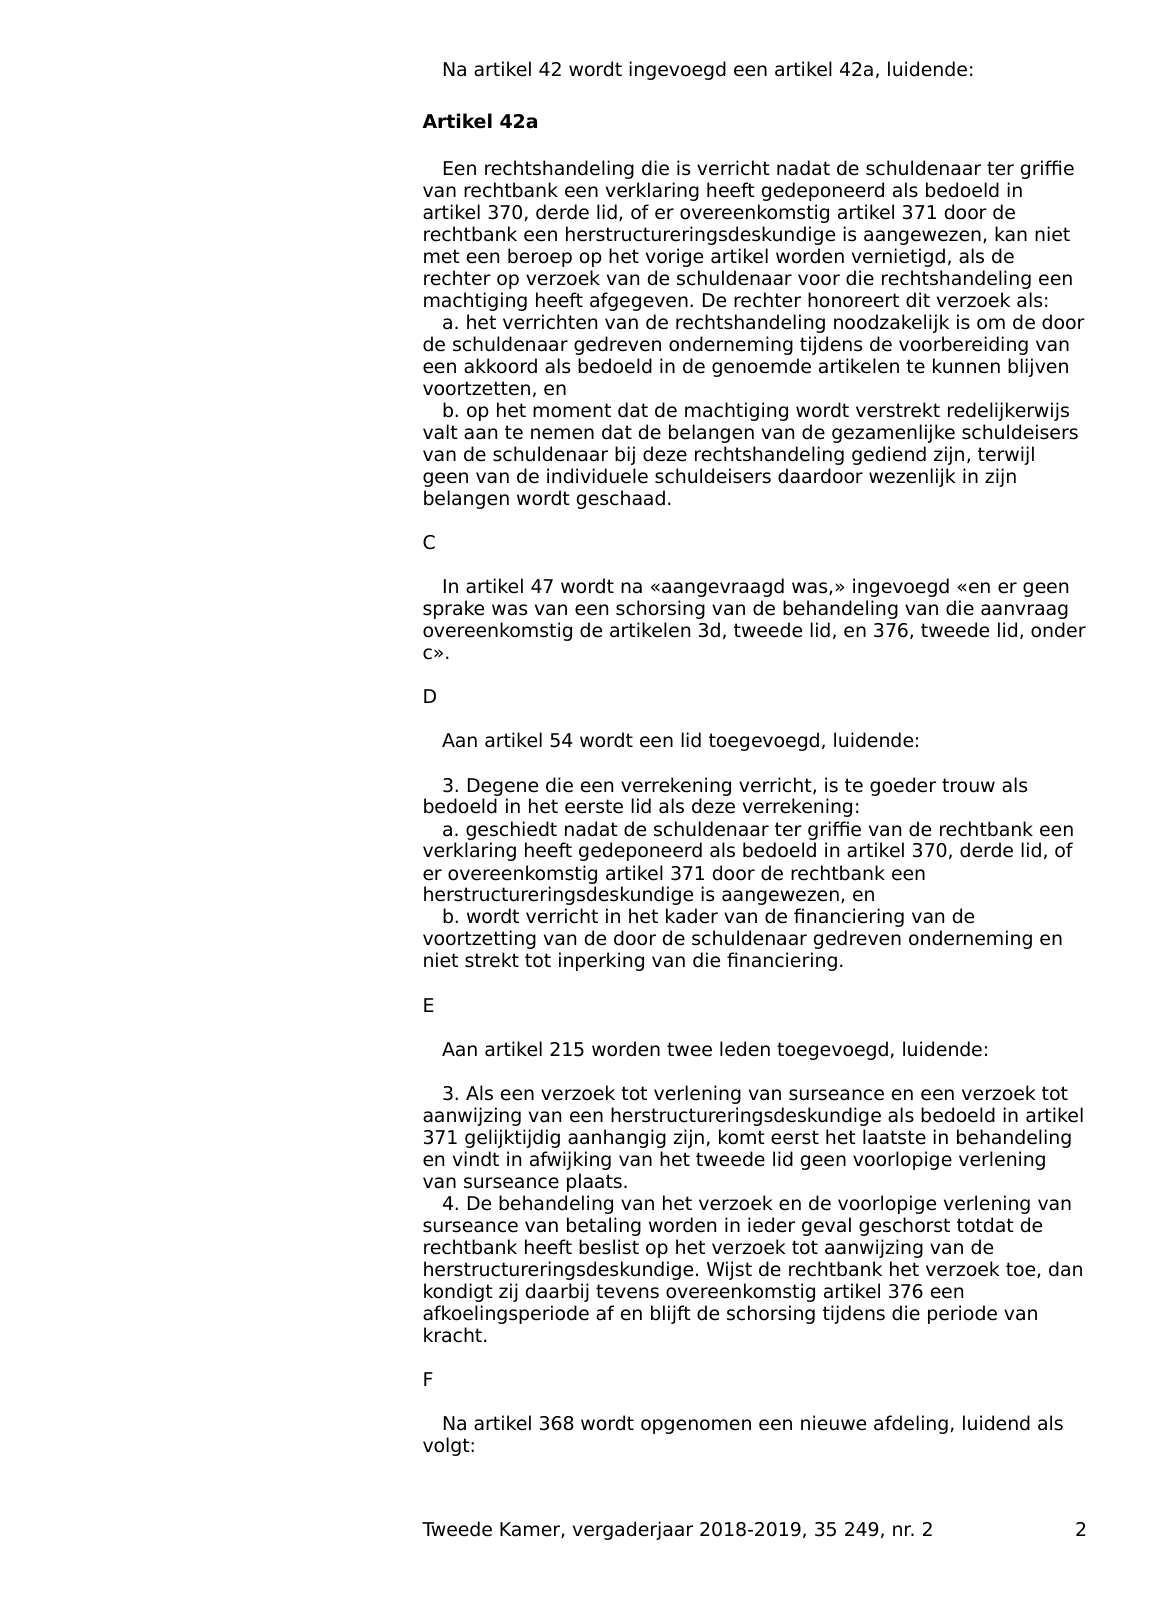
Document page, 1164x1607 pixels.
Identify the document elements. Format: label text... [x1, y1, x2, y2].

text Na artikel 42 wordt ingevoegd een artikel 42a, luidende: [422, 59, 1087, 81]
text Een rechtshandeling die is verricht nadat de schuldenaar ter griffie van rechtbank een verklaring heeft gedeponeerd als bedoeld in artikel 370, derde lid, of er overeenkomstig artikel 371 door de rechtbank een herstructureringsdeskundige is aangewezen, kan niet met een beroep op het vorige artikel worden vernietigd, als de rechter op verzoek van de schuldenaar voor die rechtshandeling een machtiging heeft afgegeven. De rechter honoreert dit verzoek als: [422, 158, 1087, 312]
text a. het verrichten van de rechtshandeling noodzakelijk is om de door de schuldenaar gedreven onderneming tijdens de voorbereiding van een akkoord als bedoeld in de genoemde artikelen te kunnen blijven voortzetten, en [422, 312, 1087, 400]
text F [422, 1369, 1087, 1391]
text b. op het moment dat de machtiging wordt verstrekt redelijkerwijs valt aan te nemen dat de belangen van de gezamenlijke schuldeisers van de schuldenaar bij deze rechtshandeling gediend zijn, terwijl geen van de individuele schuldeisers daardoor wezenlijk in zijn belangen wordt geschaad. [422, 400, 1087, 510]
text D [422, 686, 1087, 708]
text 3. Als een verzoek tot verlening van surseance en een verzoek tot aanwijzing van een herstructureringsdeskundige als bedoeld in artikel 371 gelijktijdig aanhangig zijn, komt eerst het laatste in behandeling en vindt in afwijking van het tweede lid geen voorlopige verlening van surseance plaats. [422, 1083, 1087, 1193]
text Na artikel 368 wordt opgenomen een nieuwe afdeling, luidend als volgt: [422, 1413, 1087, 1457]
text E [422, 994, 1087, 1016]
text C [422, 532, 1087, 554]
text Aan artikel 54 wordt een lid toegevoegd, luidende: [422, 730, 1087, 752]
subtitle Artikel 42a [422, 111, 1087, 133]
text b. wordt verricht in het kader van de financiering van de voortzetting van de door de schuldenaar gedreven onderneming en niet strekt tot inperking van die financiering. [422, 906, 1087, 972]
text a. geschiedt nadat de schuldenaar ter griffie van de rechtbank een verklaring heeft gedeponeerd als bedoeld in artikel 370, derde lid, of er overeenkomstig artikel 371 door de rechtbank een herstructureringsdeskundige is aangewezen, en [422, 818, 1087, 906]
text 3. Degene die een verrekening verricht, is te goeder trouw als bedoeld in het eerste lid als deze verrekening: [422, 774, 1087, 818]
text 4. De behandeling van het verzoek en de voorlopige verlening van surseance van betaling worden in ieder geval geschorst totdat de rechtbank heeft beslist op het verzoek tot aanwijzing van de herstructureringsdeskundige. Wijst de rechtbank het verzoek toe, dan kondigt zij daarbij tevens overeenkomstig artikel 376 een afkoelingsperiode af en blijft de schorsing tijdens die periode van kracht. [422, 1193, 1087, 1347]
text Aan artikel 215 worden twee leden toegevoegd, luidende: [422, 1039, 1087, 1061]
text In artikel 47 wordt na «aangevraagd was,» ingevoegd «en er geen sprake was van een schorsing van de behandeling van die aanvraag overeenkomstig de artikelen 3d, tweede lid, en 376, tweede lid, onder c». [422, 576, 1087, 664]
